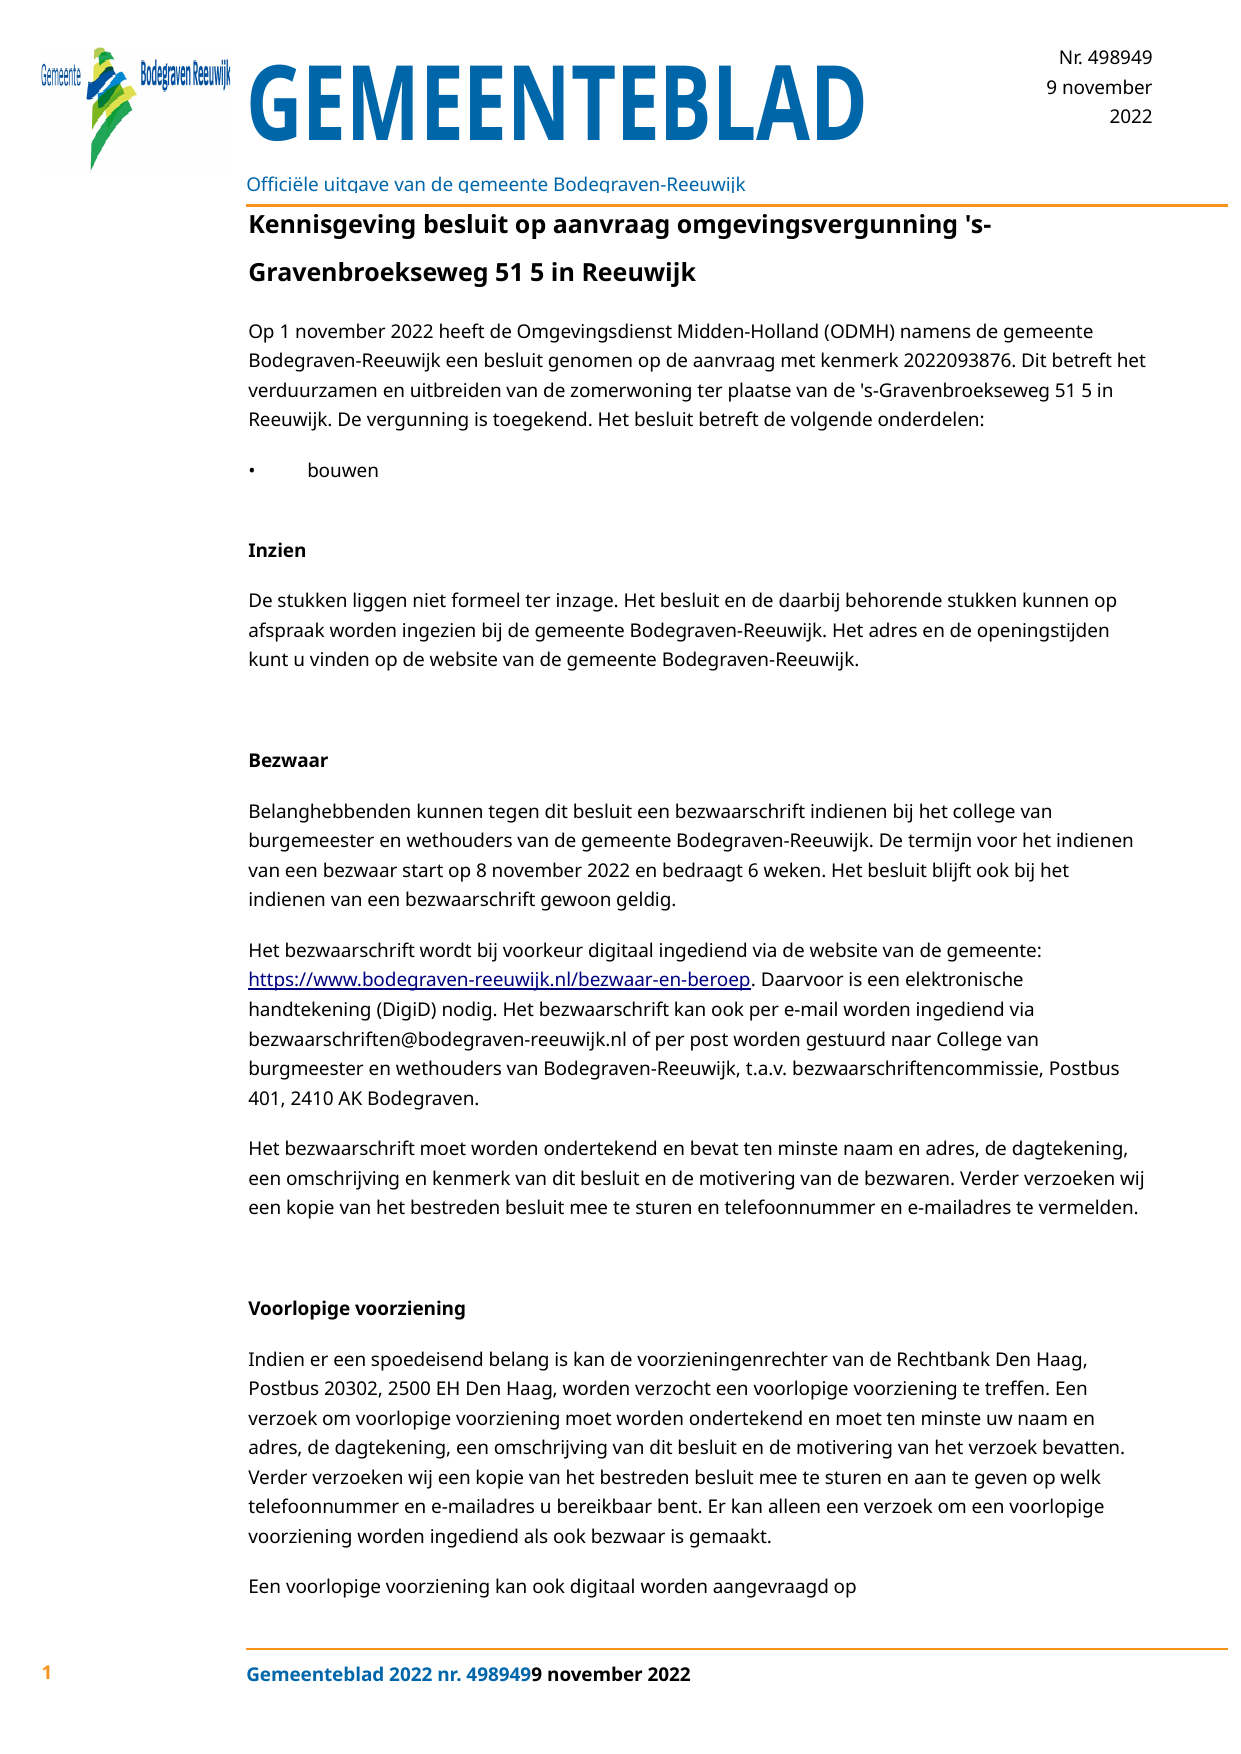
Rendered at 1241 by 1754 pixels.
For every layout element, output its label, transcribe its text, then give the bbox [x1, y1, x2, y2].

text Indien er een spoedeisend belang is kan de voorzieningenrechter van de Rechtbank Den Haag, Postbus 20302, 2500 EH Den Haag, worden verzocht een voorlopige voorziening te treffen. Een verzoek om voorlopige voorziening moet worden ondertekend en moet ten minste uw naam en adres, de dagtekening, een omschrijving van dit besluit en de motivering van het verzoek bevatten. Verder verzoeken wij een kopie van het bestreden besluit mee te sturen en aan te geven op welk telefoonnummer en e-mailadres u bereikbaar bent. Er kan alleen een verzoek om een voorlopige voorziening worden ingediend als ook bezwaar is gemaakt. [248, 1346, 1152, 1549]
text Een voorlopige voorziening kan ook digitaal worden aangevraagd op [248, 1574, 1152, 1599]
text Inzien [248, 537, 1152, 563]
text Het bezwaarschrift wordt bij voorkeur digitaal ingediend via de website van de gemeente: https://www.bodegraven-reeuwijk.nl/bezwaar-en-beroep. Daarvoor is een elektronische handtekening (DigiD) nodig. Het bezwaarschrift kan ook per e-mail worden ingediend via bezwaarschriften@bodegraven-reeuwijk.nl of per post worden gestuurd naar College van burgmeester en wethouders van Bodegraven-Reeuwijk, t.a.v. bezwaarschriftencommissie, Postbus 401, 2410 AK Bodegraven. [248, 937, 1152, 1111]
text Belanghebbenden kunnen tegen dit besluit een bezwaarschrift indienen bij het college van burgemeester en wethouders van de gemeente Bodegraven-Reeuwijk. De termijn voor het indienen van een bezwaar start op 8 november 2022 en bedraagt 6 weken. Het besluit blijft ook bij het indienen van een bezwaarschrift gewoon geldig. [248, 798, 1152, 912]
text Voorlopige voorziening [248, 1295, 1152, 1321]
text De stukken liggen niet formeel ter inzage. Het besluit en de daarbij behorende stukken kunnen op afspraak worden ingezien bij de gemeente Bodegraven-Reeuwijk. Het adres en de openingstijden kunt u vinden op de website van de gemeente Bodegraven-Reeuwijk. [248, 587, 1152, 672]
text Bezwaar [248, 747, 1152, 773]
text Kennisgeving besluit op aanvraag omgevingsvergunning 's-Gravenbroekseweg 51 5 in Reeuwijk [248, 207, 1152, 288]
text Het bezwaarschrift moet worden ondertekend en bevat ten minste naam en adres, de dagtekening, een omschrijving en kenmerk van dit besluit en de motivering van de bezwaren. Verder verzoeken wij een kopie van het bestreden besluit mee te sturen en telefoonnummer en e-mailadres te vermelden. [248, 1135, 1152, 1220]
list bouwen [248, 457, 1152, 483]
text Op 1 november 2022 heeft de Omgevingsdienst Midden-Holland (ODMH) namens de gemeente Bodegraven-Reeuwijk een besluit genomen op de aanvraag met kenmerk 2022093876. Dit betreft het verduurzamen en uitbreiden van de zomerwoning ter plaatse van de 's-Gravenbroekseweg 51 5 in Reeuwijk. De vergunning is toegekend. Het besluit betreft de volgende onderdelen: [248, 318, 1152, 432]
picture [41, 47, 231, 172]
